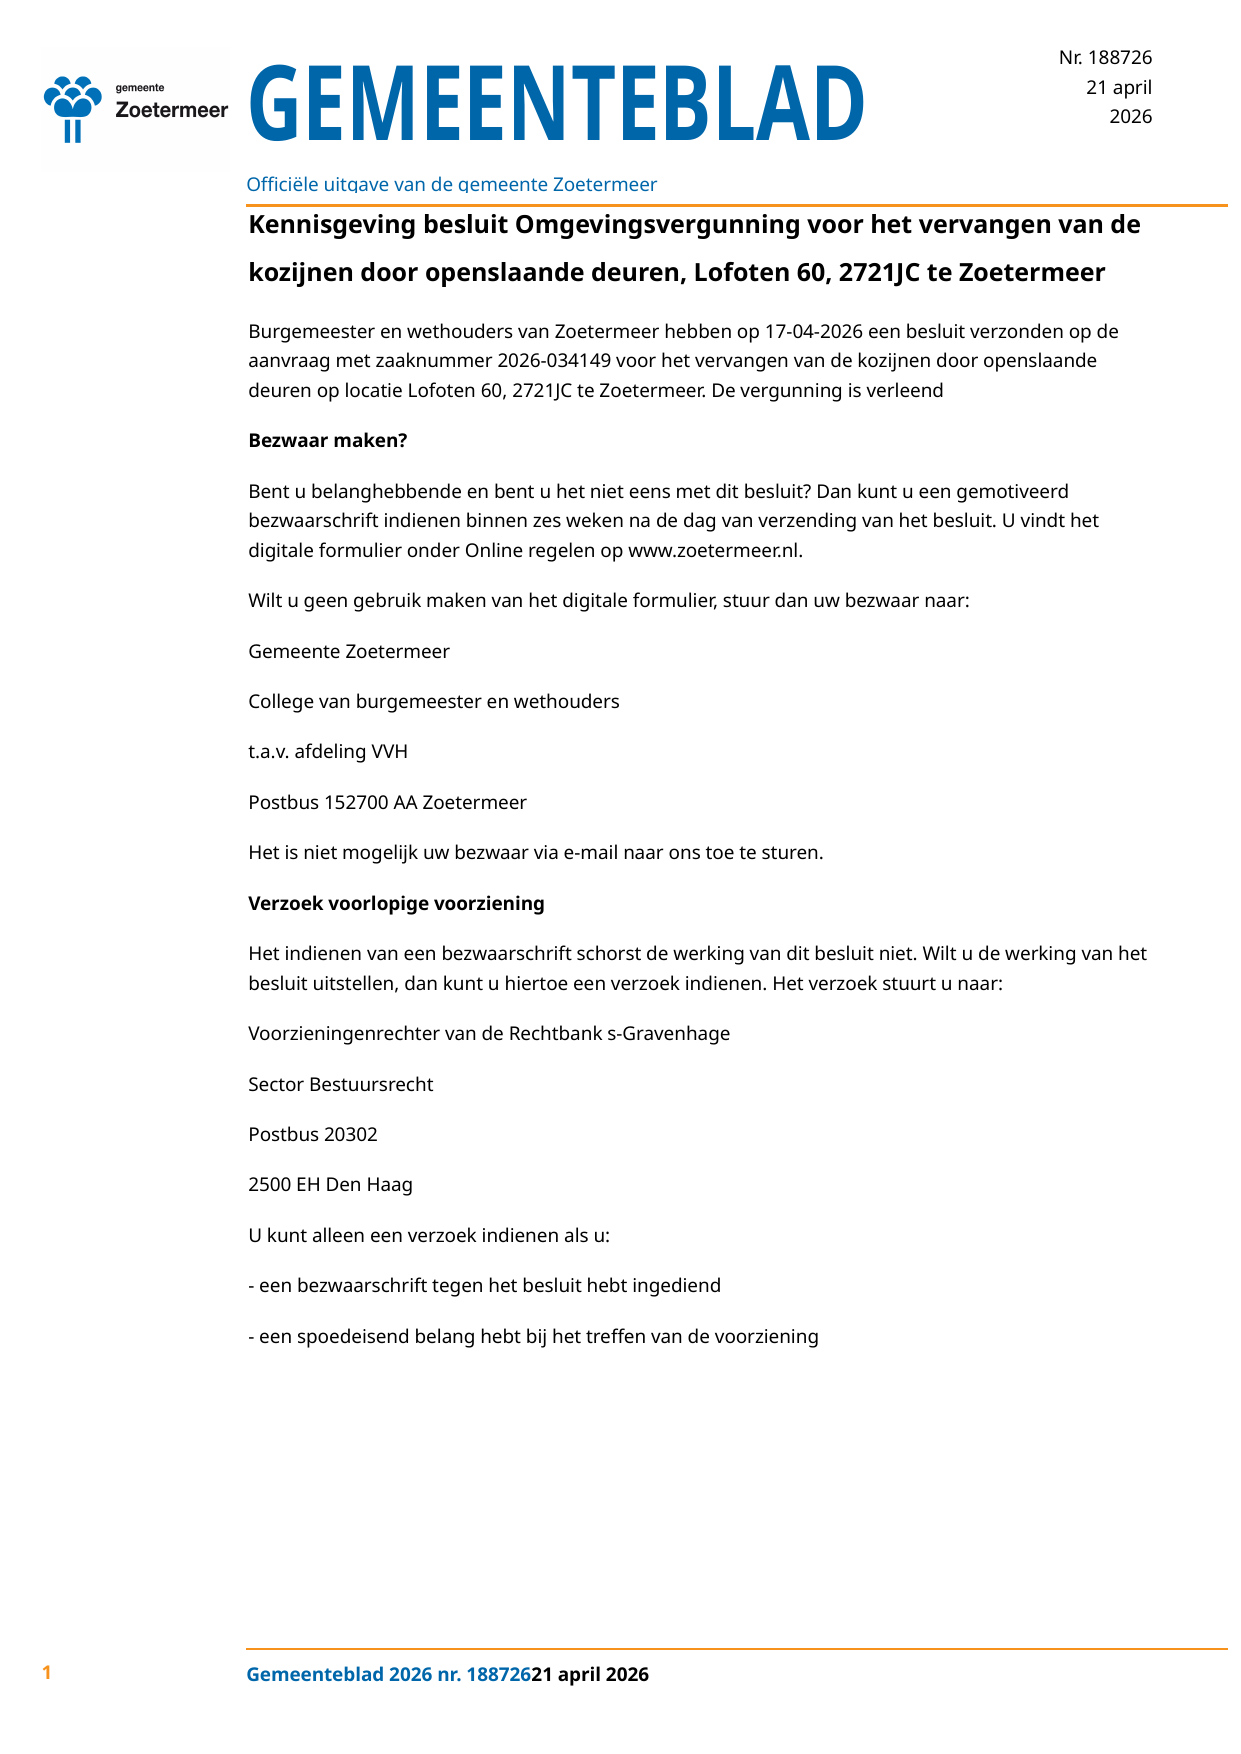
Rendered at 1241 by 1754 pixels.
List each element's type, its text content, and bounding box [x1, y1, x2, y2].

text Bezwaar maken? [248, 427, 1152, 453]
text Bent u belanghebbende en bent u het niet eens met dit besluit? Dan kunt u een gemotiveerd bezwaarschrift indienen binnen zes weken na de dag van verzending van het besluit. U vindt het digitale formulier onder Online regelen op www.zoetermeer.nl. [248, 478, 1152, 563]
text Gemeente Zoetermeer [248, 638, 1152, 664]
text College van burgemeester en wethouders [248, 688, 1152, 714]
text 2500 EH Den Haag [248, 1172, 1152, 1197]
text - een spoedeisend belang hebt bij het treffen van de voorziening [248, 1323, 1152, 1349]
text Postbus 152700 AA Zoetermeer [248, 789, 1152, 815]
text Kennisgeving besluit Omgevingsvergunning voor het vervangen van de kozijnen door openslaande deuren, Lofoten 60, 2721JC te Zoetermeer [248, 207, 1152, 288]
picture [41, 47, 231, 172]
text U kunt alleen een verzoek indienen als u: [248, 1222, 1152, 1248]
text Verzoek voorlopige voorziening [248, 890, 1152, 916]
text Het indienen van een bezwaarschrift schorst de werking van dit besluit niet. Wilt u de werking van het besluit uitstellen, dan kunt u hiertoe een verzoek indienen. Het verzoek stuurt u naar: [248, 940, 1152, 996]
text - een bezwaarschrift tegen het besluit hebt ingediend [248, 1272, 1152, 1298]
text Sector Bestuursrecht [248, 1071, 1152, 1097]
text Burgemeester en wethouders van Zoetermeer hebben op 17-04-2026 een besluit verzonden op de aanvraag met zaaknummer 2026-034149 voor het vervangen van de kozijnen door openslaande deuren op locatie Lofoten 60, 2721JC te Zoetermeer. De vergunning is verleend [248, 318, 1152, 403]
text Het is niet mogelijk uw bezwaar via e-mail naar ons toe te sturen. [248, 839, 1152, 865]
text Postbus 20302 [248, 1121, 1152, 1147]
text Wilt u geen gebruik maken van het digitale formulier, stuur dan uw bezwaar naar: [248, 587, 1152, 613]
text t.a.v. afdeling VVH [248, 739, 1152, 764]
text Voorzieningenrechter van de Rechtbank s-Gravenhage [248, 1020, 1152, 1046]
